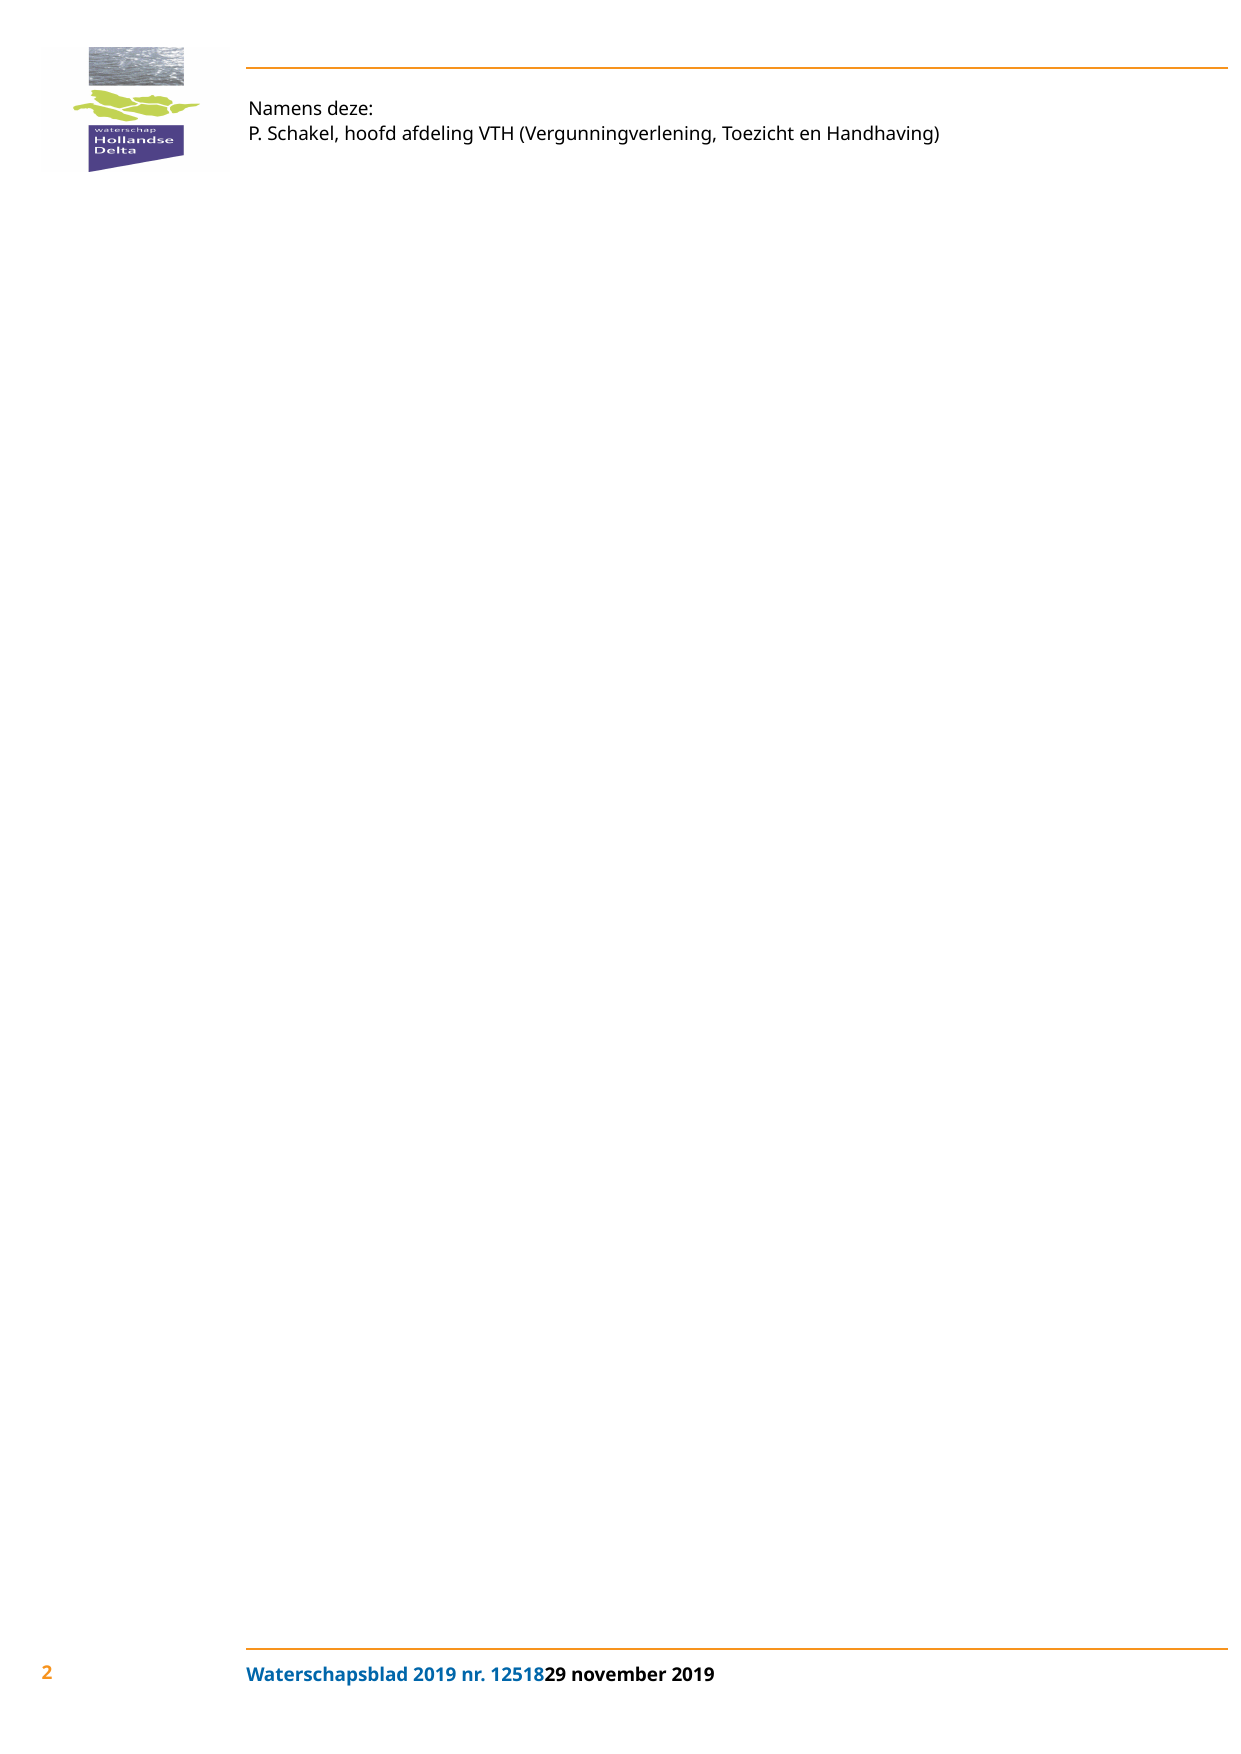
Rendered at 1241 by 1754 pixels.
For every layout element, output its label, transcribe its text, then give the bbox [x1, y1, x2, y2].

picture [41, 47, 231, 172]
text P. Schakel, hoofd afdeling VTH (Vergunningverlening, Toezicht en Handhaving) [248, 121, 1152, 146]
text Namens deze: [248, 95, 1152, 121]
